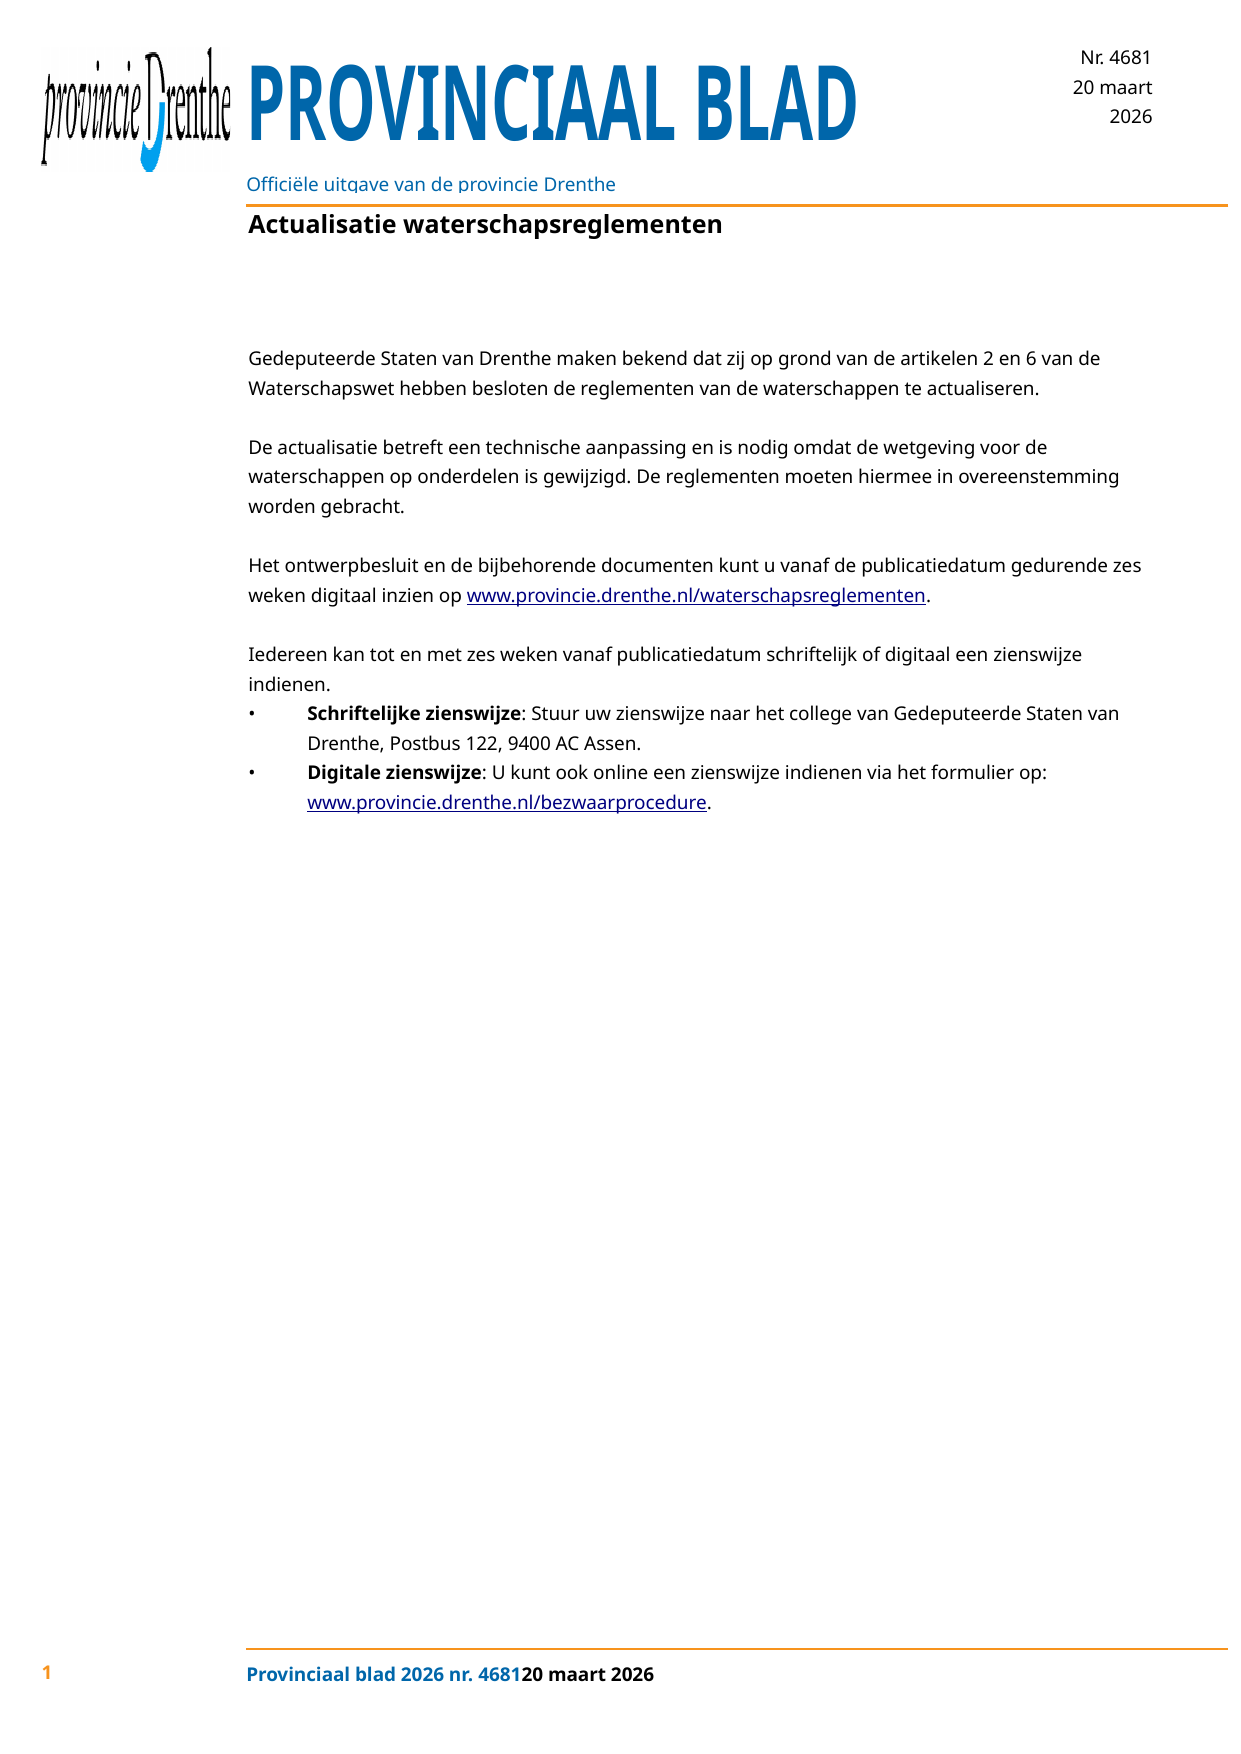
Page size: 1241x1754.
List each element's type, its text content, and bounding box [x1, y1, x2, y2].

text Het ontwerpbesluit en de bijbehorende documenten kunt u vanaf de publicatiedatum gedurende zes weken digitaal inzien op www.provincie.drenthe.nl/waterschapsreglementen. [248, 552, 1152, 608]
text Actualisatie waterschapsreglementen [248, 207, 1152, 241]
text Iedereen kan tot en met zes weken vanaf publicatiedatum schriftelijk of digitaal een zienswijze indienen. [248, 641, 1152, 696]
text De actualisatie betreft een technische aanpassing en is nodig omdat de wetgeving voor de waterschappen op onderdelen is gewijzigd. De reglementen moeten hiermee in overeenstemming worden gebracht. [248, 434, 1152, 519]
list Digitale zienswijze: U kunt ook online een zienswijze indienen via het formulier op: www.provincie.drenthe.nl/bezwaarprocedure. [248, 759, 1152, 815]
picture [41, 47, 231, 172]
text Gedeputeerde Staten van Drenthe maken bekend dat zij op grond van de artikelen 2 en 6 van de Waterschapswet hebben besloten de reglementen van de waterschappen te actualiseren. [248, 345, 1152, 401]
list Schriftelijke zienswijze: Stuur uw zienswijze naar het college van Gedeputeerde Staten van Drenthe, Postbus 122, 9400 AC Assen. [248, 700, 1152, 756]
